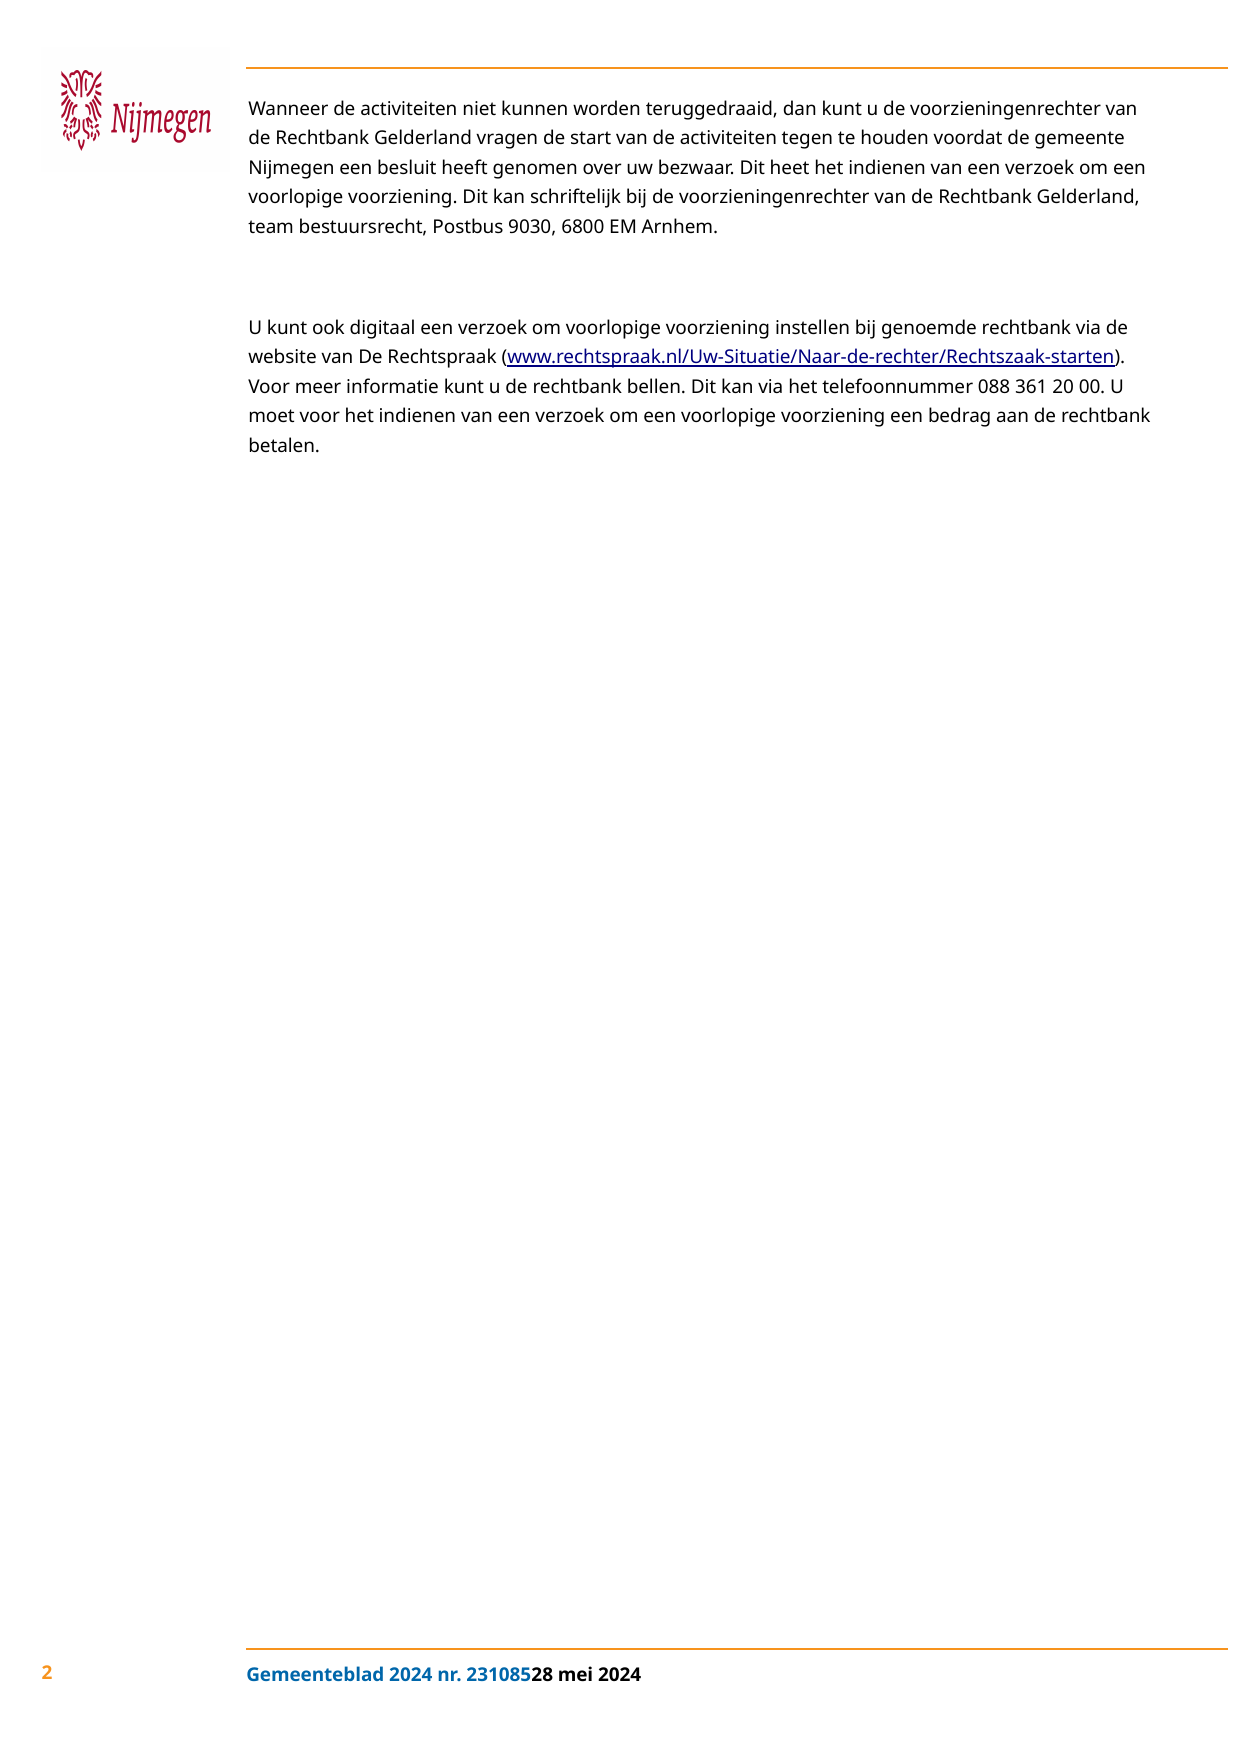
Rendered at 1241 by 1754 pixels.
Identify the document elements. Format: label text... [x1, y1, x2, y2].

text U kunt ook digitaal een verzoek om voorlopige voorziening instellen bij genoemde rechtbank via de website van De Rechtspraak (www.rechtspraak.nl/Uw-Situatie/Naar-de-rechter/Rechtszaak-starten). Voor meer informatie kunt u de rechtbank bellen. Dit kan via het telefoonnummer 088 361 20 00. U moet voor het indienen van een verzoek om een voorlopige voorziening een bedrag aan de rechtbank betalen. [248, 314, 1152, 458]
picture [41, 47, 231, 172]
text Wanneer de activiteiten niet kunnen worden teruggedraaid, dan kunt u de voorzieningenrechter van de Rechtbank Gelderland vragen de start van de activiteiten tegen te houden voordat de gemeente Nijmegen een besluit heeft genomen over uw bezwaar. Dit heet het indienen van een verzoek om een voorlopige voorziening. Dit kan schriftelijk bij de voorzieningenrechter van de Rechtbank Gelderland, team bestuursrecht, Postbus 9030, 6800 EM Arnhem. [248, 95, 1152, 239]
